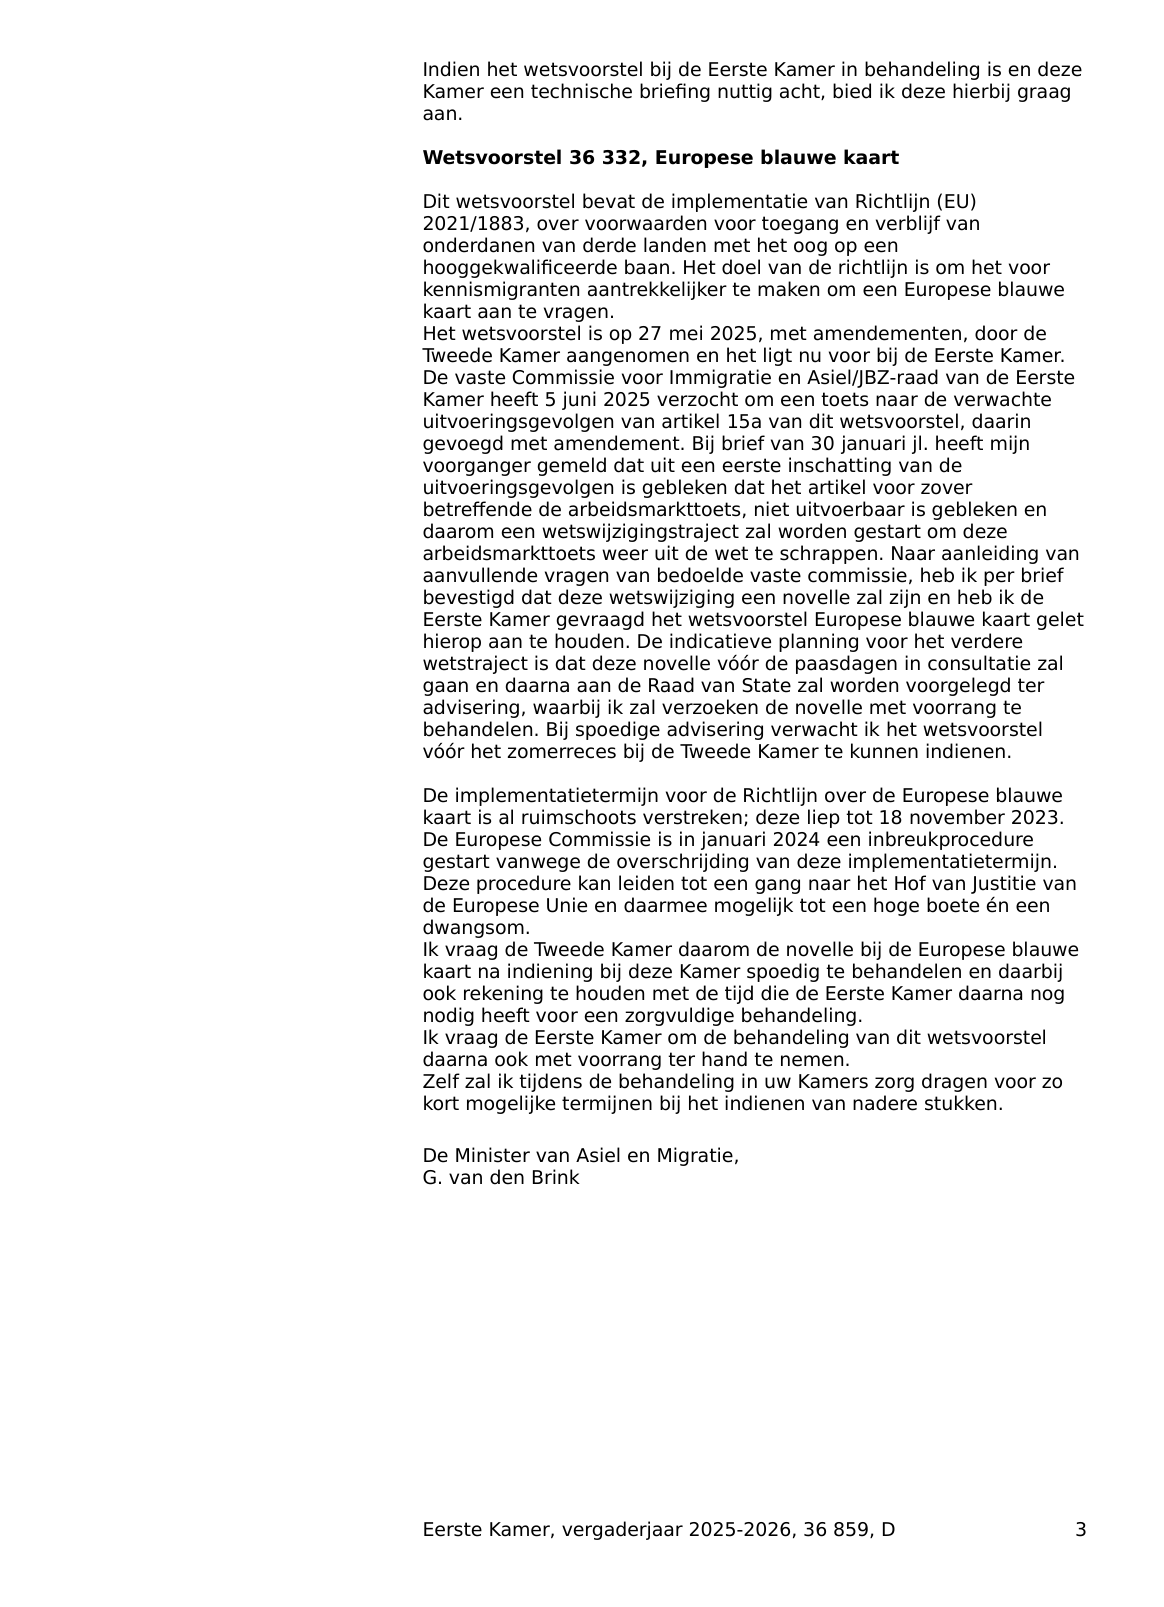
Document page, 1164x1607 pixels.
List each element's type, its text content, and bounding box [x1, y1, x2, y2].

text Dit wetsvoorstel bevat de implementatie van Richtlijn (EU) 2021/1883, over voorwaarden voor toegang en verblijf van onderdanen van derde landen met het oog op een hooggekwalificeerde baan. Het doel van de richtlijn is om het voor kennismigranten aantrekkelijker te maken om een Europese blauwe kaart aan te vragen. [422, 191, 1087, 323]
text Het wetsvoorstel is op 27 mei 2025, met amendementen, door de Tweede Kamer aangenomen en het ligt nu voor bij de Eerste Kamer. De vaste Commissie voor Immigratie en Asiel/JBZ-raad van de Eerste Kamer heeft 5 juni 2025 verzocht om een toets naar de verwachte uitvoeringsgevolgen van artikel 15a van dit wetsvoorstel, daarin gevoegd met amendement. Bij brief van 30 januari jl. heeft mijn voorganger gemeld dat uit een eerste inschatting van de uitvoeringsgevolgen is gebleken dat het artikel voor zover betreffende de arbeidsmarkttoets, niet uitvoerbaar is gebleken en daarom een wetswijzigingstraject zal worden gestart om deze arbeidsmarkttoets weer uit de wet te schrappen. Naar aanleiding van aanvullende vragen van bedoelde vaste commissie, heb ik per brief bevestigd dat deze wetswijziging een novelle zal zijn en heb ik de Eerste Kamer gevraagd het wetsvoorstel Europese blauwe kaart gelet hierop aan te houden. De indicatieve planning voor het verdere wetstraject is dat deze novelle vóór de paasdagen in consultatie zal gaan en daarna aan de Raad van State zal worden voorgelegd ter advisering, waarbij ik zal verzoeken de novelle met voorrang te behandelen. Bij spoedige advisering verwacht ik het wetsvoorstel vóór het zomerreces bij de Tweede Kamer te kunnen indienen. [422, 323, 1087, 763]
text Ik vraag de Eerste Kamer om de behandeling van dit wetsvoorstel daarna ook met voorrang ter hand te nemen. [422, 1027, 1087, 1071]
text Zelf zal ik tijdens de behandeling in uw Kamers zorg dragen voor zo kort mogelijke termijnen bij het indienen van nadere stukken. [422, 1071, 1087, 1115]
text Ik vraag de Tweede Kamer daarom de novelle bij de Europese blauwe kaart na indiening bij deze Kamer spoedig te behandelen en daarbij ook rekening te houden met de tijd die de Eerste Kamer daarna nog nodig heeft voor een zorgvuldige behandeling. [422, 939, 1087, 1027]
text Indien het wetsvoorstel bij de Eerste Kamer in behandeling is en deze Kamer een technische briefing nuttig acht, bied ik deze hierbij graag aan. [422, 59, 1087, 125]
text De implementatietermijn voor de Richtlijn over de Europese blauwe kaart is al ruimschoots verstreken; deze liep tot 18 november 2023. De Europese Commissie is in januari 2024 een inbreukprocedure gestart vanwege de overschrijding van deze implementatietermijn. Deze procedure kan leiden tot een gang naar het Hof van Justitie van de Europese Unie en daarmee mogelijk tot een hoge boete én een dwangsom. [422, 785, 1087, 939]
subtitle Wetsvoorstel 36 332, Europese blauwe kaart [422, 147, 1087, 169]
text De Minister van Asiel en Migratie, G. van den Brink [422, 1145, 1087, 1189]
